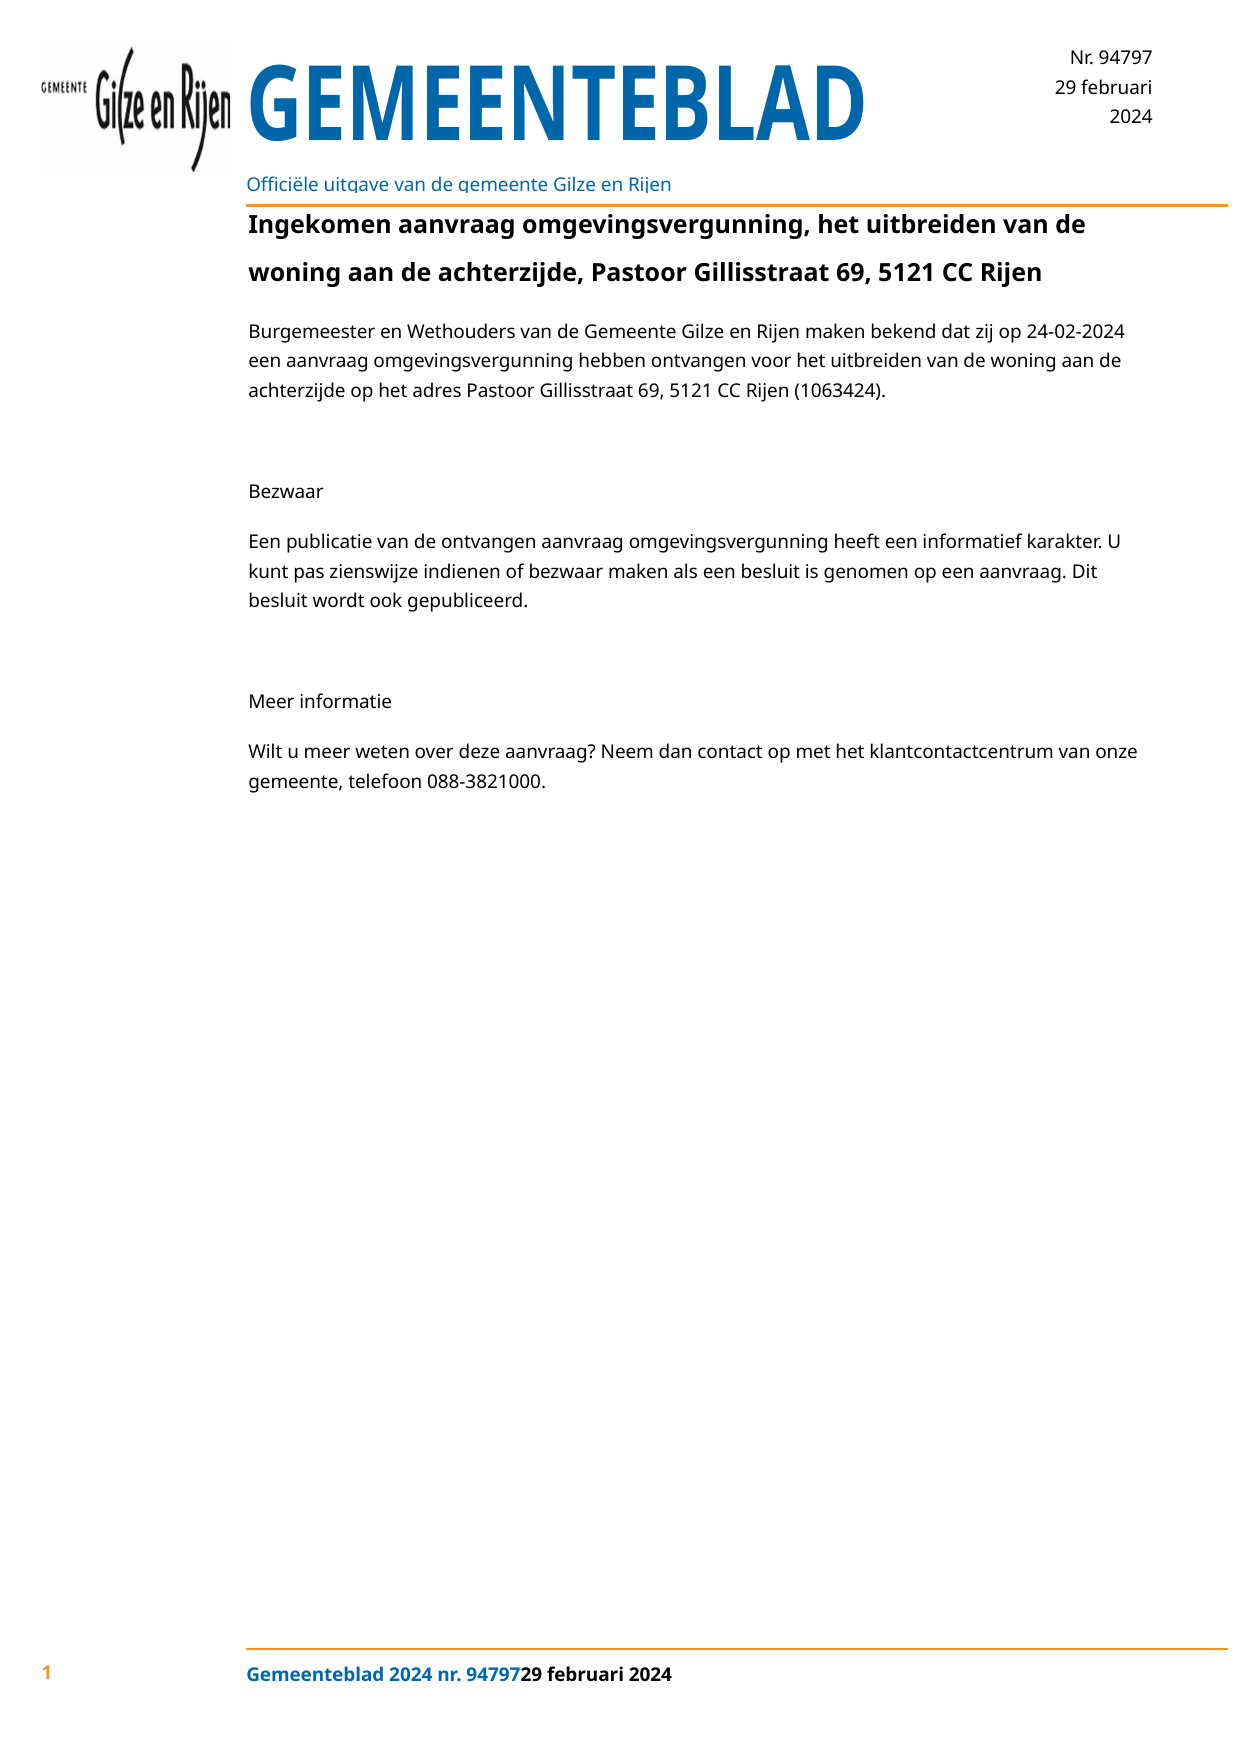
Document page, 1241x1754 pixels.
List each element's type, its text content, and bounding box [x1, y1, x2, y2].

text Ingekomen aanvraag omgevingsvergunning, het uitbreiden van de woning aan de achterzijde, Pastoor Gillisstraat 69, 5121 CC Rijen [248, 207, 1152, 288]
picture [41, 47, 231, 172]
text Een publicatie van de ontvangen aanvraag omgevingsvergunning heeft een informatief karakter. U kunt pas zienswijze indienen of bezwaar maken als een besluit is genomen op een aanvraag. Dit besluit wordt ook gepubliceerd. [248, 528, 1152, 613]
text Burgemeester en Wethouders van de Gemeente Gilze en Rijen maken bekend dat zij op 24-02-2024 een aanvraag omgevingsvergunning hebben ontvangen voor het uitbreiden van de woning aan de achterzijde op het adres Pastoor Gillisstraat 69, 5121 CC Rijen (1063424). [248, 318, 1152, 403]
text Bezwaar [248, 478, 1152, 504]
text Wilt u meer weten over deze aanvraag? Neem dan contact op met het klantcontactcentrum van onze gemeente, telefoon 088-3821000. [248, 739, 1152, 794]
text Meer informatie [248, 688, 1152, 714]
